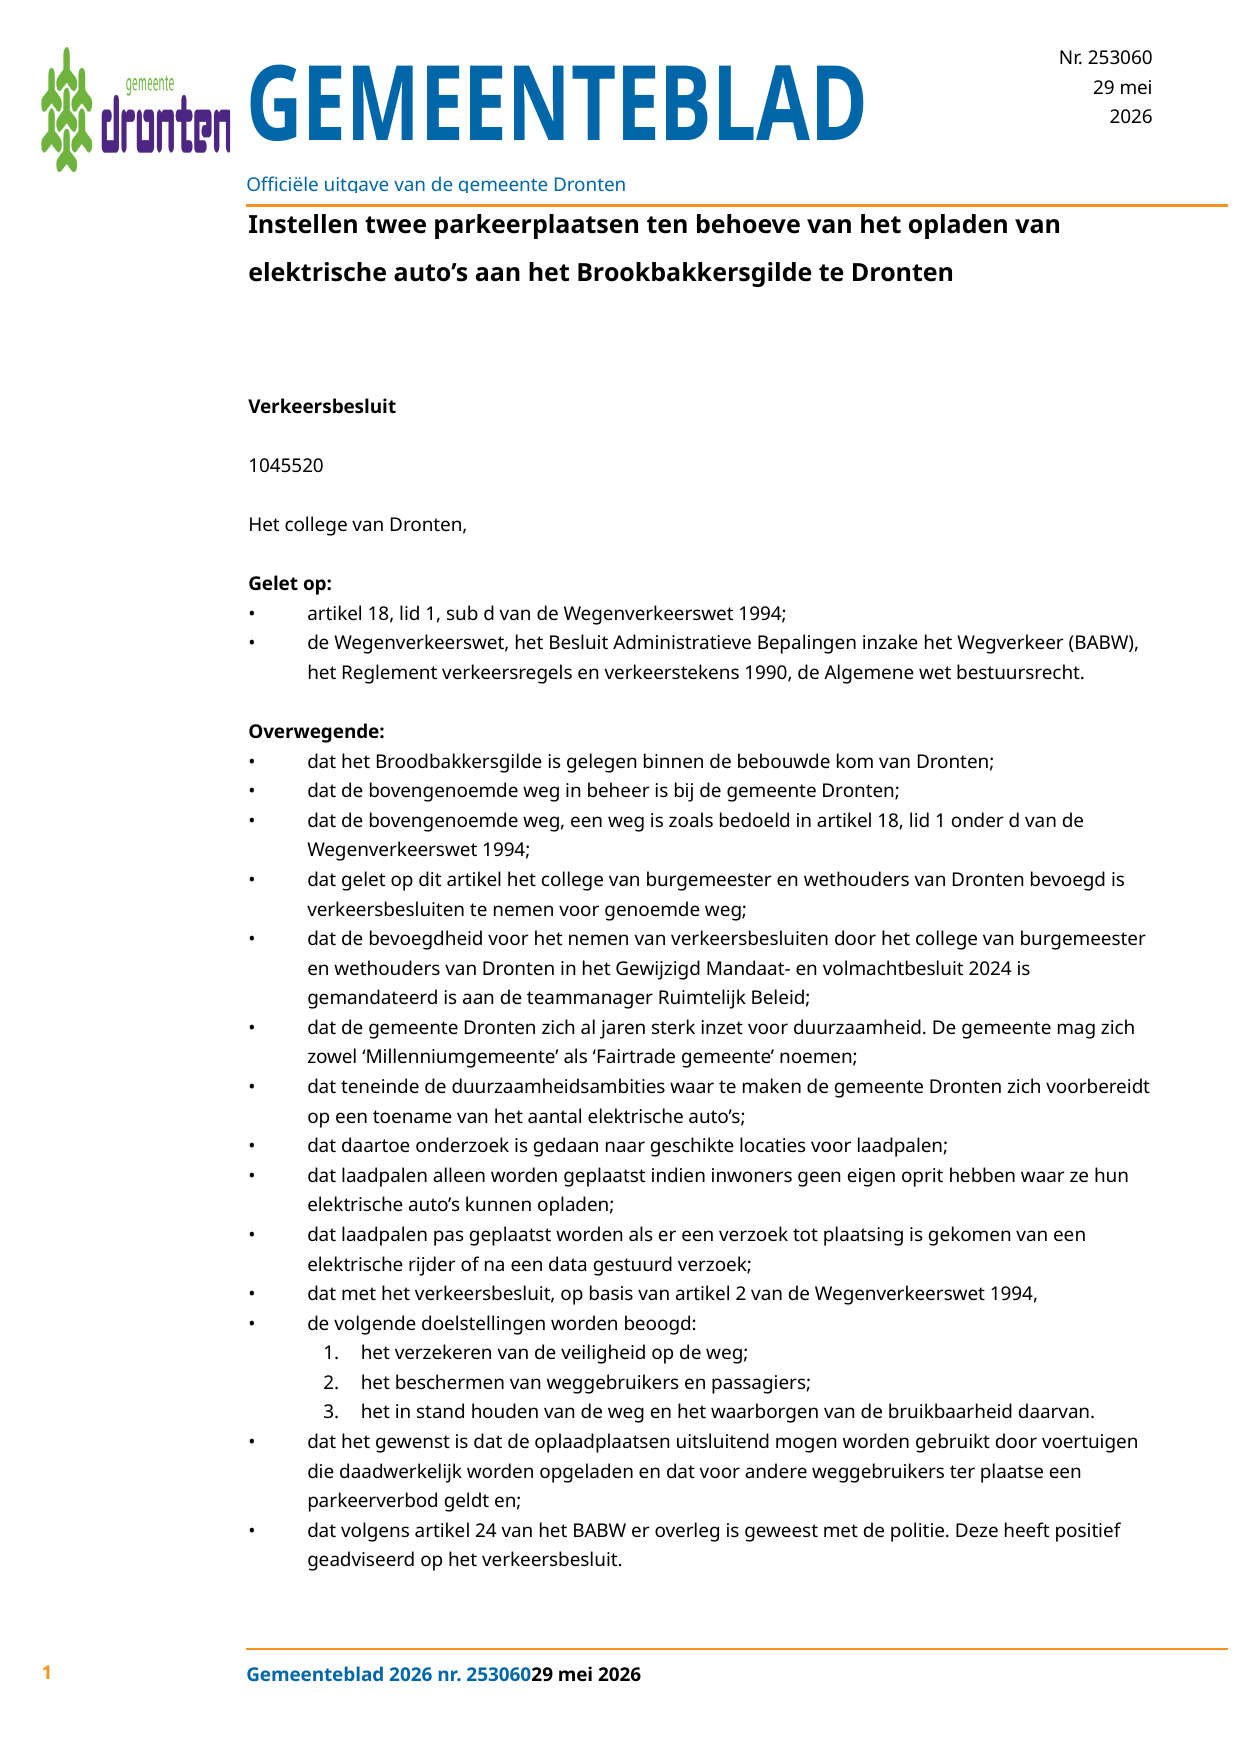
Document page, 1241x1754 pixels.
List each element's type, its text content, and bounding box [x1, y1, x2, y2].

list dat laadpalen alleen worden geplaatst indien inwoners geen eigen oprit hebben waar ze hun elektrische auto’s kunnen opladen; [248, 1162, 1152, 1217]
text 1045520 [248, 452, 1152, 478]
picture [41, 47, 231, 172]
list de volgende doelstellingen worden beoogd: [248, 1310, 1152, 1336]
list het beschermen van weggebruikers en passagiers; [323, 1369, 1152, 1395]
list artikel 18, lid 1, sub d van de Wegenverkeerswet 1994; [248, 600, 1152, 626]
list dat teneinde de duurzaamheidsambities waar te maken de gemeente Dronten zich voorbereidt op een toename van het aantal elektrische auto’s; [248, 1073, 1152, 1129]
text Instellen twee parkeerplaatsen ten behoeve van het opladen van elektrische auto’s aan het Brookbakkersgilde te Dronten [248, 207, 1152, 288]
list dat gelet op dit artikel het college van burgemeester en wethouders van Dronten bevoegd is verkeersbesluiten te nemen voor genoemde weg; [248, 866, 1152, 922]
list dat met het verkeersbesluit, op basis van artikel 2 van de Wegenverkeerswet 1994, [248, 1280, 1152, 1306]
list dat de gemeente Dronten zich al jaren sterk inzet voor duurzaamheid. De gemeente mag zich zowel ‘Millenniumgemeente’ als ‘Fairtrade gemeente’ noemen; [248, 1014, 1152, 1069]
text Het college van Dronten, [248, 511, 1152, 537]
list dat het gewenst is dat de oplaadplaatsen uitsluitend mogen worden gebruikt door voertuigen die daadwerkelijk worden opgeladen en dat voor andere weggebruikers ter plaatse een parkeerverbod geldt en; [248, 1428, 1152, 1513]
list dat het Broodbakkersgilde is gelegen binnen de bebouwde kom van Dronten; [248, 748, 1152, 774]
list dat de bevoegdheid voor het nemen van verkeersbesluiten door het college van burgemeester en wethouders van Dronten in het Gewijzigd Mandaat- en volmachtbesluit 2024 is gemandateerd is aan de teammanager Ruimtelijk Beleid; [248, 925, 1152, 1010]
text Gelet op: [248, 570, 1152, 596]
list dat de bovengenoemde weg in beheer is bij de gemeente Dronten; [248, 777, 1152, 803]
list dat de bovengenoemde weg, een weg is zoals bedoeld in artikel 18, lid 1 onder d van de Wegenverkeerswet 1994; [248, 807, 1152, 862]
list het in stand houden van de weg en het waarborgen van de bruikbaarheid daarvan. [323, 1399, 1152, 1424]
list het verzekeren van de veiligheid op de weg; [323, 1339, 1152, 1365]
list dat daartoe onderzoek is gedaan naar geschikte locaties voor laadpalen; [248, 1132, 1152, 1158]
text Verkeersbesluit [248, 393, 1152, 419]
list de Wegenverkeerswet, het Besluit Administratieve Bepalingen inzake het Wegverkeer (BABW), het Reglement verkeersregels en verkeerstekens 1990, de Algemene wet bestuursrecht. [248, 629, 1152, 685]
list dat laadpalen pas geplaatst worden als er een verzoek tot plaatsing is gekomen van een elektrische rijder of na een data gestuurd verzoek; [248, 1221, 1152, 1277]
text Overwegende: [248, 718, 1152, 744]
list dat volgens artikel 24 van het BABW er overleg is geweest met de politie. Deze heeft positief geadviseerd op het verkeersbesluit. [248, 1517, 1152, 1572]
